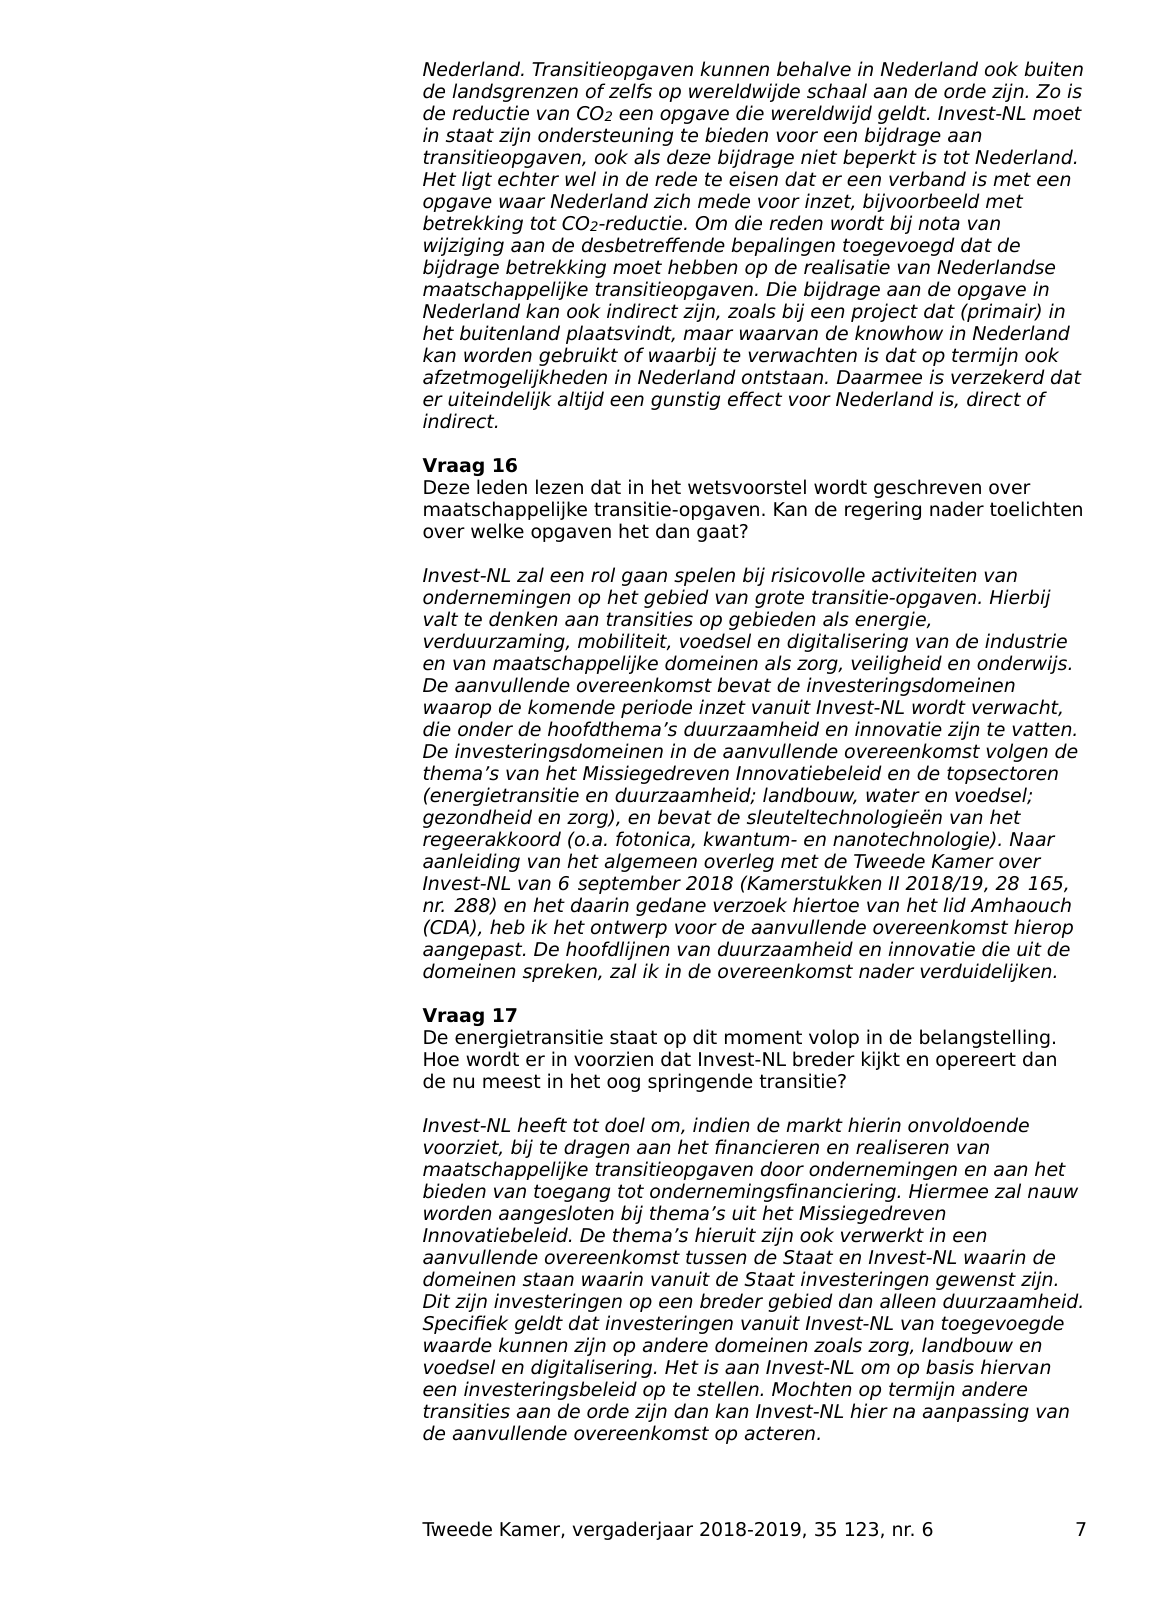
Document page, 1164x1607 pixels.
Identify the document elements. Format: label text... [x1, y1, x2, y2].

text Invest-NL zal een rol gaan spelen bij risicovolle activiteiten van ondernemingen op het gebied van grote transitie-opgaven. Hierbij valt te denken aan transities op gebieden als energie, verduurzaming, mobiliteit, voedsel en digitalisering van de industrie en van maatschappelijke domeinen als zorg, veiligheid en onderwijs. De aanvullende overeenkomst bevat de investeringsdomeinen waarop de komende periode inzet vanuit Invest-NL wordt verwacht, die onder de hoofdthema’s duurzaamheid en innovatie zijn te vatten. De investeringsdomeinen in de aanvullende overeenkomst volgen de thema’s van het Missiegedreven Innovatiebeleid en de topsectoren (energietransitie en duurzaamheid; landbouw, water en voedsel; gezondheid en zorg), en bevat de sleuteltechnologieën van het regeerakkoord (o.a. fotonica, kwantum- en nanotechnologie). Naar aanleiding van het algemeen overleg met de Tweede Kamer over Invest-NL van 6 september 2018 (Kamerstukken II 2018/19, 28 165, nr. 288) en het daarin gedane verzoek hiertoe van het lid Amhaouch (CDA), heb ik het ontwerp voor de aanvullende overeenkomst hierop aangepast. De hoofdlijnen van duurzaamheid en innovatie die uit de domeinen spreken, zal ik in de overeenkomst nader verduidelijken. [422, 565, 1087, 983]
text Vraag 17 [422, 1005, 1087, 1027]
text De energietransitie staat op dit moment volop in de belangstelling. Hoe wordt er in voorzien dat Invest-NL breder kijkt en opereert dan de nu meest in het oog springende transitie? [422, 1027, 1087, 1093]
text Invest-NL heeft tot doel om, indien de markt hierin onvoldoende voorziet, bij te dragen aan het financieren en realiseren van maatschappelijke transitieopgaven door ondernemingen en aan het bieden van toegang tot ondernemingsfinanciering. Hiermee zal nauw worden aangesloten bij thema’s uit het Missiegedreven Innovatiebeleid. De thema’s hieruit zijn ook verwerkt in een aanvullende overeenkomst tussen de Staat en Invest-NL waarin de domeinen staan waarin vanuit de Staat investeringen gewenst zijn. Dit zijn investeringen op een breder gebied dan alleen duurzaamheid. Specifiek geldt dat investeringen vanuit Invest-NL van toegevoegde waarde kunnen zijn op andere domeinen zoals zorg, landbouw en voedsel en digitalisering. Het is aan Invest-NL om op basis hiervan een investeringsbeleid op te stellen. Mochten op termijn andere transities aan de orde zijn dan kan Invest-NL hier na aanpassing van de aanvullende overeenkomst op acteren. [422, 1115, 1087, 1444]
text Deze leden lezen dat in het wetsvoorstel wordt geschreven over maatschappelijke transitie-opgaven. Kan de regering nader toelichten over welke opgaven het dan gaat? [422, 477, 1087, 543]
text Vraag 16 [422, 455, 1087, 477]
text Nederland. Transitieopgaven kunnen behalve in Nederland ook buiten de landsgrenzen of zelfs op wereldwijde schaal aan de orde zijn. Zo is de reductie van CO2 een opgave die wereldwijd geldt. Invest-NL moet in staat zijn ondersteuning te bieden voor een bijdrage aan transitieopgaven, ook als deze bijdrage niet beperkt is tot Nederland. Het ligt echter wel in de rede te eisen dat er een verband is met een opgave waar Nederland zich mede voor inzet, bijvoorbeeld met betrekking tot CO2-reductie. Om die reden wordt bij nota van wijziging aan de desbetreffende bepalingen toegevoegd dat de bijdrage betrekking moet hebben op de realisatie van Nederlandse maatschappelijke transitieopgaven. Die bijdrage aan de opgave in Nederland kan ook indirect zijn, zoals bij een project dat (primair) in het buitenland plaatsvindt, maar waarvan de knowhow in Nederland kan worden gebruikt of waarbij te verwachten is dat op termijn ook afzetmogelijkheden in Nederland ontstaan. Daarmee is verzekerd dat er uiteindelijk altijd een gunstig effect voor Nederland is, direct of indirect. [422, 59, 1087, 433]
